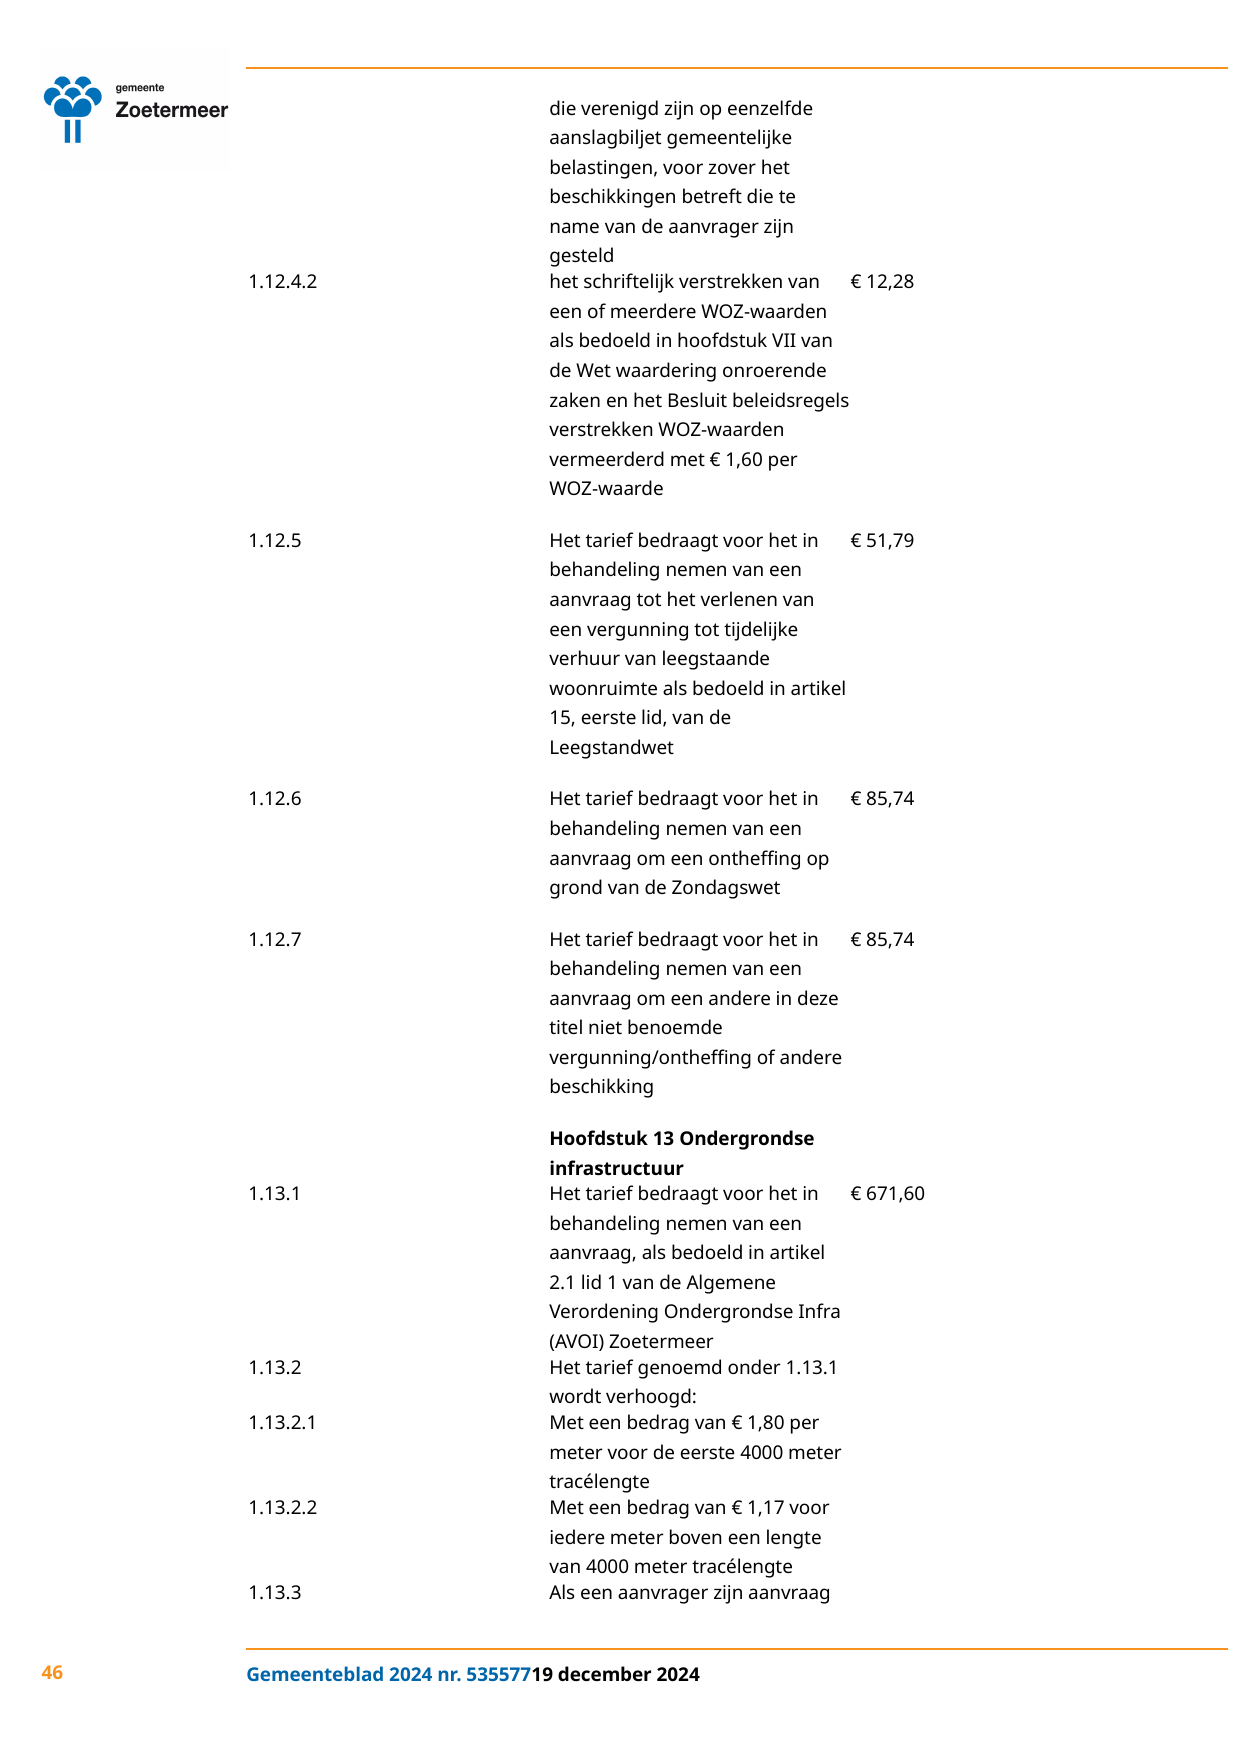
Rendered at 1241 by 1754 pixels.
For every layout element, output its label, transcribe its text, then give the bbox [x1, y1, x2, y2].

table_cell [850, 1579, 1152, 1605]
table_cell 1.13.2.1 [248, 1409, 549, 1494]
table_cell [248, 1125, 549, 1180]
table_cell die verenigd zijn op eenzelfde aanslagbiljet gemeentelijke belastingen, voor zover het beschikkingen betreft die te name van de aanvrager zijn gesteld [549, 95, 850, 268]
table_cell [850, 1125, 1152, 1180]
table_cell [549, 501, 850, 527]
table_cell 1.12.5 [248, 527, 549, 760]
table_cell 1.13.2 [248, 1354, 549, 1409]
table_cell Hoofdstuk 13 Ondergrondse infrastructuur [549, 1125, 850, 1180]
table_cell 1.12.7 [248, 926, 549, 1099]
table_cell [549, 900, 850, 926]
table_cell [850, 95, 1152, 268]
table_cell Met een bedrag van € 1,80 per meter voor de eerste 4000 meter tracélengte [549, 1409, 850, 1494]
table_cell [850, 1494, 1152, 1579]
table_cell [248, 1099, 549, 1125]
table_cell € 85,74 [850, 926, 1152, 1099]
table_cell 1.13.1 [248, 1180, 549, 1354]
table_cell [248, 760, 549, 786]
table_cell [248, 501, 549, 527]
picture [41, 47, 231, 172]
table_cell € 12,28 [850, 269, 1152, 501]
table_cell [248, 900, 549, 926]
table_cell 1.12.6 [248, 786, 549, 900]
table_cell het schriftelijk verstrekken van een of meerdere WOZ-waarden als bedoeld in hoofdstuk VII van de Wet waardering onroerende zaken en het Besluit beleidsregels verstrekken WOZ-waarden vermeerderd met € 1,60 per WOZ-waarde [549, 269, 850, 501]
table_cell [850, 1409, 1152, 1494]
table_cell Het tarief genoemd onder 1.13.1 wordt verhoogd: [549, 1354, 850, 1409]
table_cell 1.12.4.2 [248, 269, 549, 501]
table_cell Met een bedrag van € 1,17 voor iedere meter boven een lengte van 4000 meter tracélengte [549, 1494, 850, 1579]
table_cell € 85,74 [850, 786, 1152, 900]
table_cell [850, 900, 1152, 926]
table_cell Het tarief bedraagt voor het in behandeling nemen van een aanvraag om een andere in deze titel niet benoemde vergunning/ontheffing of andere beschikking [549, 926, 850, 1099]
table_cell € 51,79 [850, 527, 1152, 760]
table_cell [850, 760, 1152, 786]
table_cell Het tarief bedraagt voor het in behandeling nemen van een aanvraag tot het verlenen van een vergunning tot tijdelijke verhuur van leegstaande woonruimte als bedoeld in artikel 15, eerste lid, van de Leegstandwet [549, 527, 850, 760]
table_cell 1.13.3 [248, 1579, 549, 1605]
table_cell [549, 760, 850, 786]
table_cell Het tarief bedraagt voor het in behandeling nemen van een aanvraag om een ontheffing op grond van de Zondagswet [549, 786, 850, 900]
table_cell [850, 501, 1152, 527]
table_cell [549, 1099, 850, 1125]
table_cell 1.13.2.2 [248, 1494, 549, 1579]
table_cell [850, 1354, 1152, 1409]
table_cell [850, 1099, 1152, 1125]
table_cell Als een aanvrager zijn aanvraag [549, 1579, 850, 1605]
table_cell Het tarief bedraagt voor het in behandeling nemen van een aanvraag, als bedoeld in artikel 2.1 lid 1 van de Algemene Verordening Ondergrondse Infra (AVOI) Zoetermeer [549, 1180, 850, 1354]
table_cell € 671,60 [850, 1180, 1152, 1354]
table_cell [248, 95, 549, 268]
